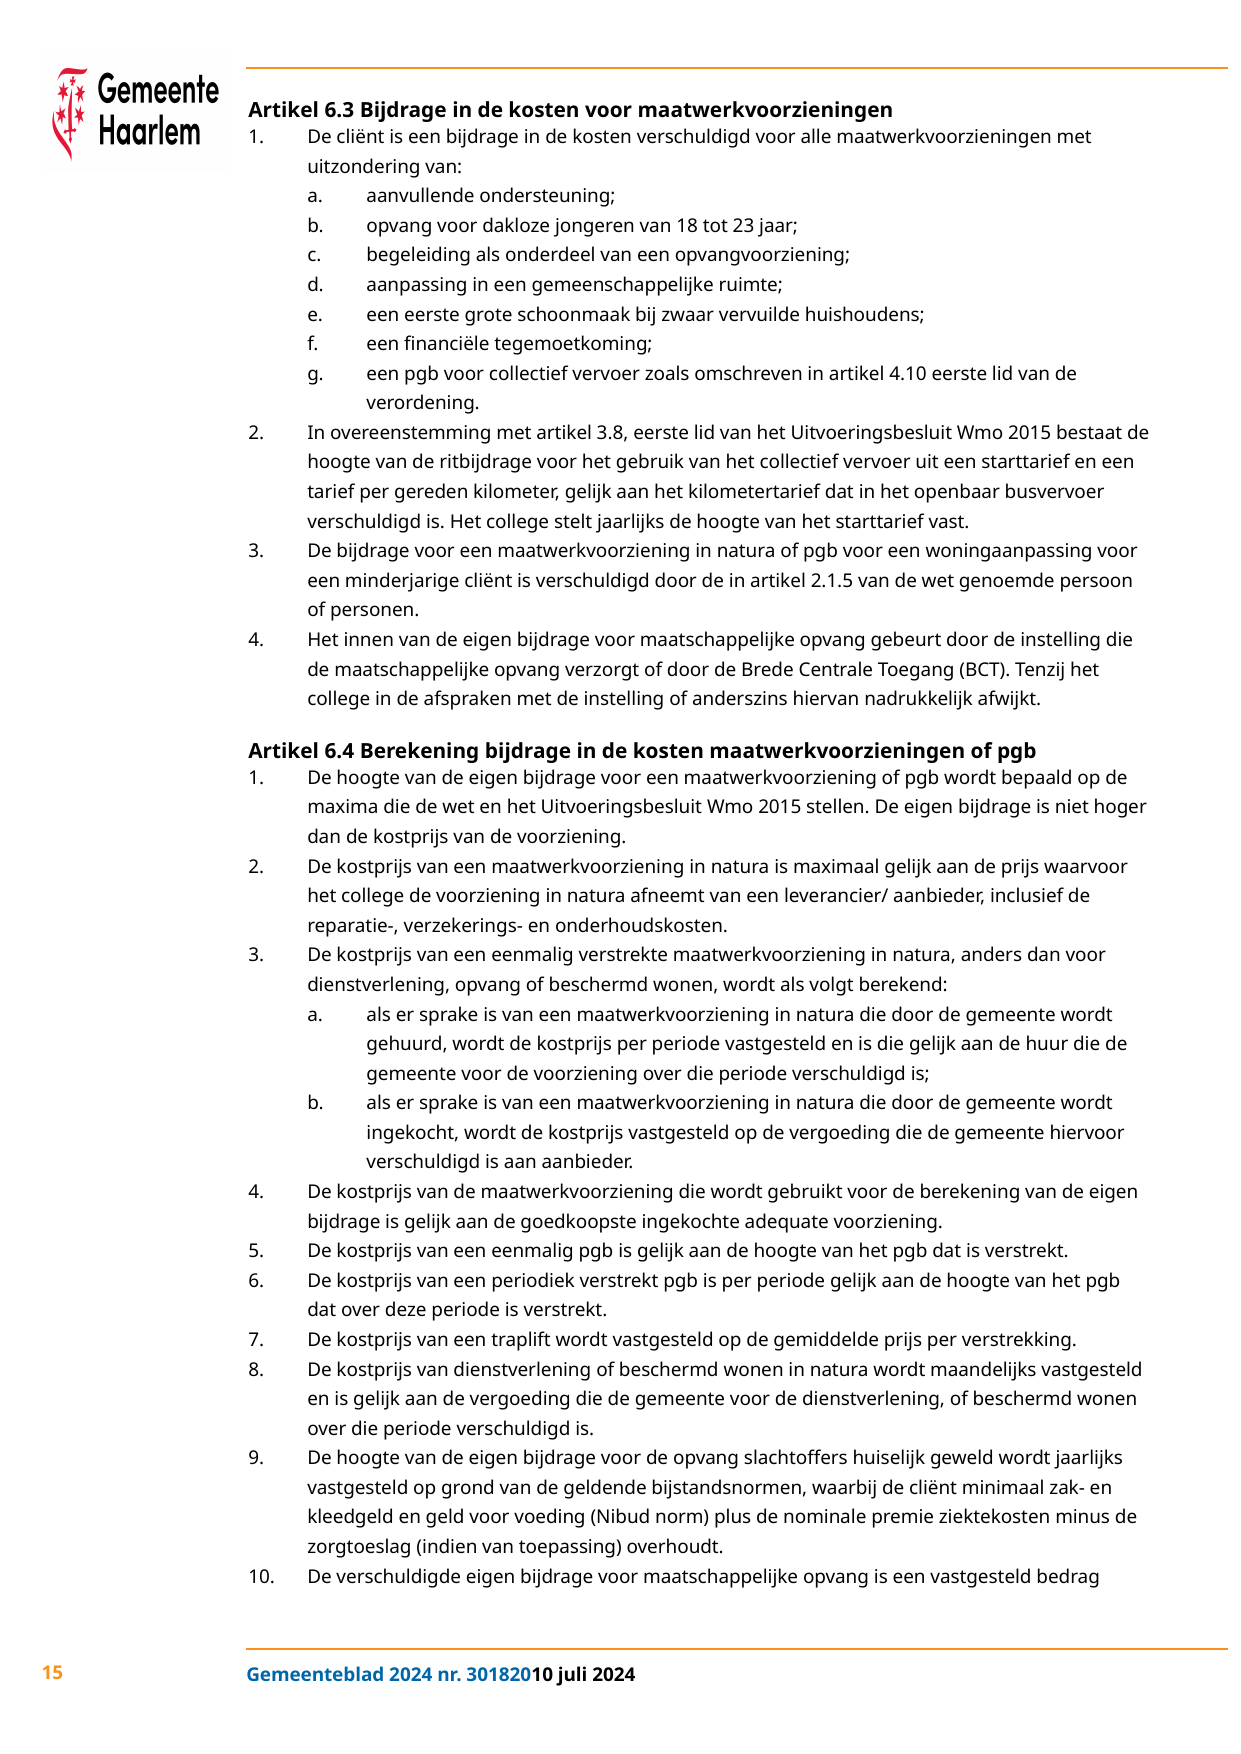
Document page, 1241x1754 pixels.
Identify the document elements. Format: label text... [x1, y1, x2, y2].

list De kostprijs van een periodiek verstrekt pgb is per periode gelijk aan de hoogte van het pgb dat over deze periode is verstrekt. [248, 1267, 1152, 1322]
list De kostprijs van dienstverlening of beschermd wonen in natura wordt maandelijks vastgesteld en is gelijk aan de vergoeding die de gemeente voor de dienstverlening, of beschermd wonen over die periode verschuldigd is. [248, 1356, 1152, 1441]
list De kostprijs van de maatwerkvoorziening die wordt gebruikt voor de berekening van de eigen bijdrage is gelijk aan de goedkoopste ingekochte adequate voorziening. [248, 1178, 1152, 1234]
picture [41, 47, 231, 172]
list De bijdrage voor een maatwerkvoorziening in natura of pgb voor een woningaanpassing voor een minderjarige cliënt is verschuldigd door de in artikel 2.1.5 van de wet genoemde persoon of personen. [248, 537, 1152, 622]
list De kostprijs van een eenmalig verstrekte maatwerkvoorziening in natura, anders dan voor dienstverlening, opvang of beschermd wonen, wordt als volgt berekend: [248, 942, 1152, 997]
list aanvullende ondersteuning; [307, 182, 1152, 208]
text Artikel 6.4 Berekening bijdrage in de kosten maatwerkvoorzieningen of pgb [248, 736, 1152, 764]
list een eerste grote schoonmaak bij zwaar vervuilde huishoudens; [307, 301, 1152, 326]
list opvang voor dakloze jongeren van 18 tot 23 jaar; [307, 212, 1152, 238]
list als er sprake is van een maatwerkvoorziening in natura die door de gemeente wordt gehuurd, wordt de kostprijs per periode vastgesteld en is die gelijk aan de huur die de gemeente voor de voorziening over die periode verschuldigd is; [307, 1001, 1152, 1086]
list De kostprijs van een maatwerkvoorziening in natura is maximaal gelijk aan de prijs waarvoor het college de voorziening in natura afneemt van een leverancier/ aanbieder, inclusief de reparatie-, verzekerings- en onderhoudskosten. [248, 853, 1152, 938]
list begeleiding als onderdeel van een opvangvoorziening; [307, 242, 1152, 267]
list In overeenstemming met artikel 3.8, eerste lid van het Uitvoeringsbesluit Wmo 2015 bestaat de hoogte van de ritbijdrage voor het gebruik van het collectief vervoer uit een starttarief en een tarief per gereden kilometer, gelijk aan het kilometertarief dat in het openbaar busvervoer verschuldigd is. Het college stelt jaarlijks de hoogte van het starttarief vast. [248, 419, 1152, 533]
list een financiële tegemoetkoming; [307, 330, 1152, 356]
list als er sprake is van een maatwerkvoorziening in natura die door de gemeente wordt ingekocht, wordt de kostprijs vastgesteld op de vergoeding die de gemeente hiervoor verschuldigd is aan aanbieder. [307, 1089, 1152, 1174]
list aanpassing in een gemeenschappelijke ruimte; [307, 271, 1152, 297]
list De cliënt is een bijdrage in de kosten verschuldigd voor alle maatwerkvoorzieningen met uitzondering van: [248, 123, 1152, 178]
list De hoogte van de eigen bijdrage voor de opvang slachtoffers huiselijk geweld wordt jaarlijks vastgesteld op grond van de geldende bijstandsnormen, waarbij de cliënt minimaal zak- en kleedgeld en geld voor voeding (Nibud norm) plus de nominale premie ziektekosten minus de zorgtoeslag (indien van toepassing) overhoudt. [248, 1444, 1152, 1559]
text Artikel 6.3 Bijdrage in de kosten voor maatwerkvoorzieningen [248, 95, 1152, 123]
list De kostprijs van een traplift wordt vastgesteld op de gemiddelde prijs per verstrekking. [248, 1326, 1152, 1352]
list Het innen van de eigen bijdrage voor maatschappelijke opvang gebeurt door de instelling die de maatschappelijke opvang verzorgt of door de Brede Centrale Toegang (BCT). Tenzij het college in de afspraken met de instelling of anderszins hiervan nadrukkelijk afwijkt. [248, 626, 1152, 711]
list De verschuldigde eigen bijdrage voor maatschappelijke opvang is een vastgesteld bedrag [248, 1563, 1152, 1589]
list een pgb voor collectief vervoer zoals omschreven in artikel 4.10 eerste lid van de verordening. [307, 360, 1152, 415]
list De kostprijs van een eenmalig pgb is gelijk aan de hoogte van het pgb dat is verstrekt. [248, 1237, 1152, 1263]
list De hoogte van de eigen bijdrage voor een maatwerkvoorziening of pgb wordt bepaald op de maxima die de wet en het Uitvoeringsbesluit Wmo 2015 stellen. De eigen bijdrage is niet hoger dan de kostprijs van de voorziening. [248, 764, 1152, 849]
